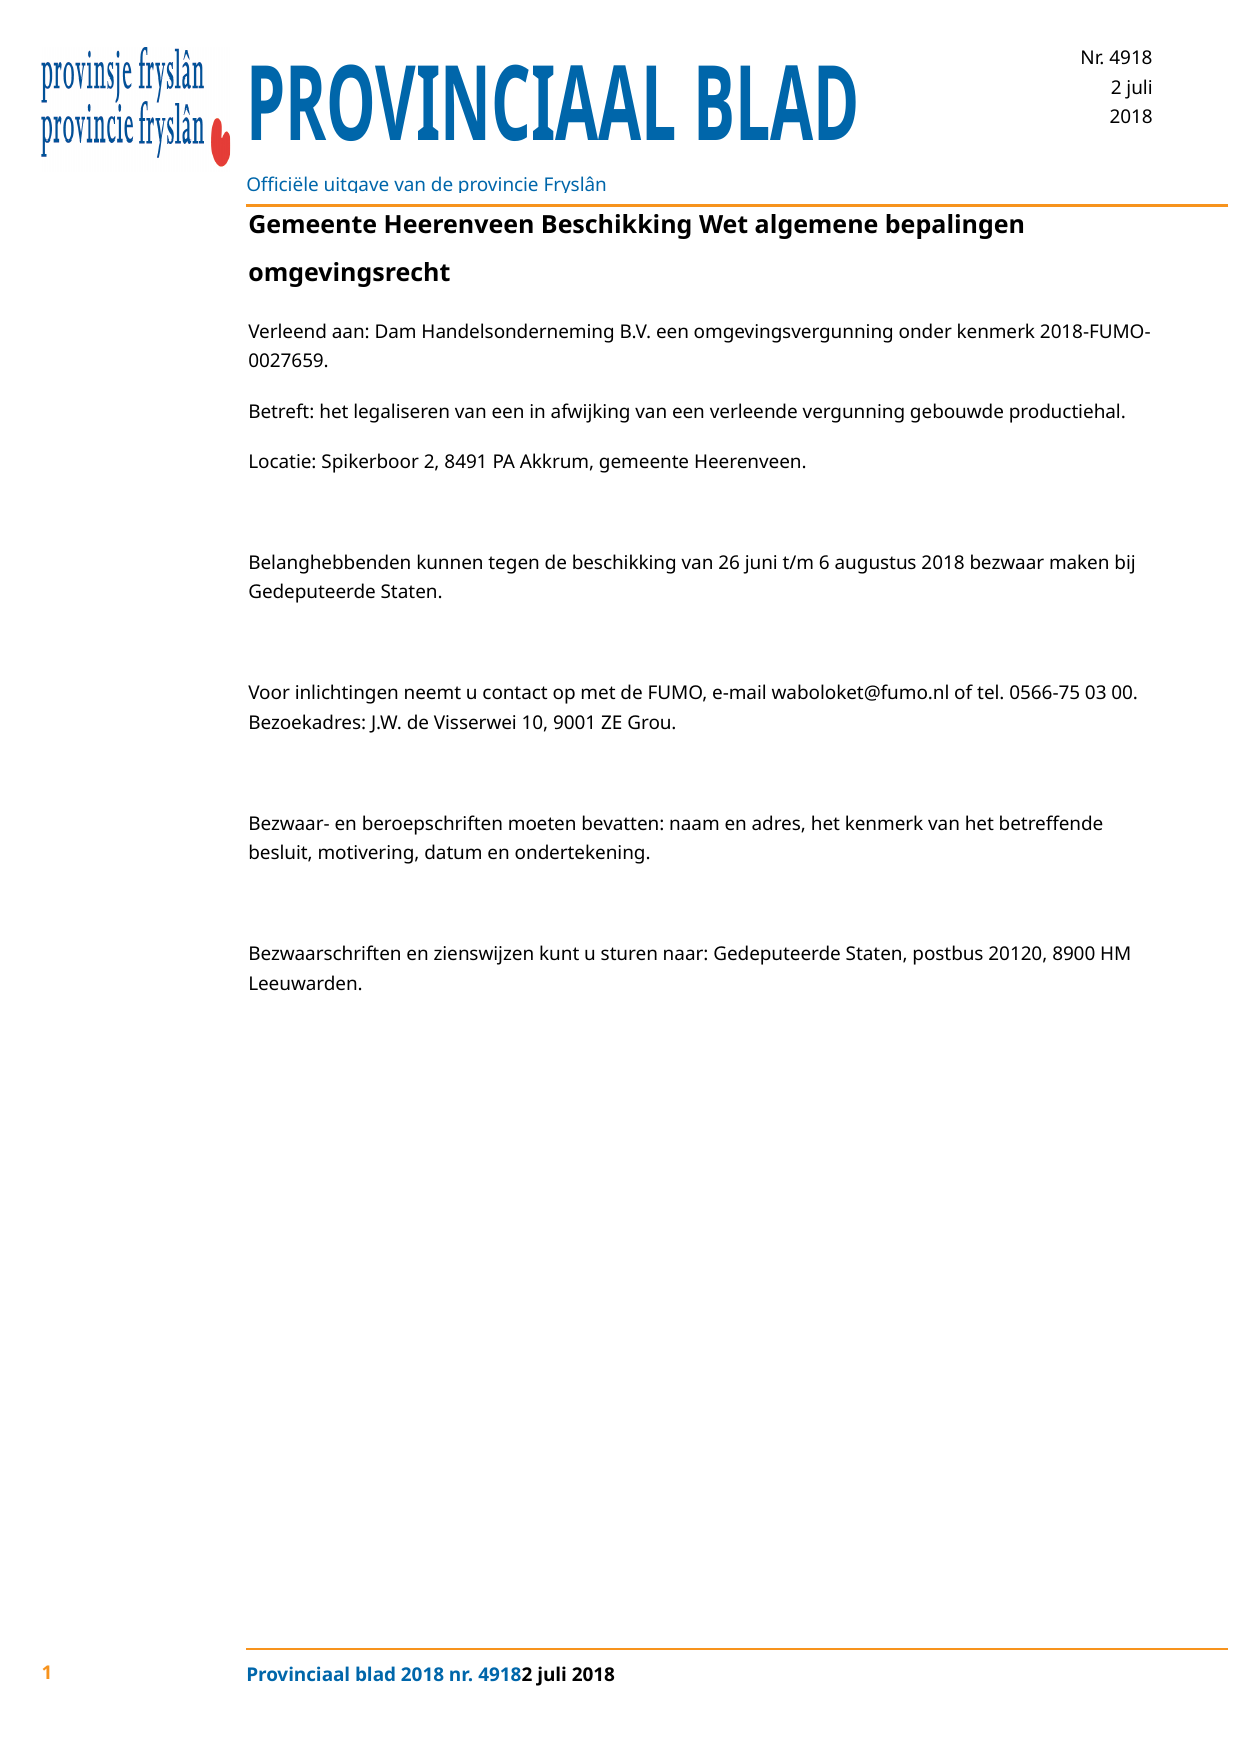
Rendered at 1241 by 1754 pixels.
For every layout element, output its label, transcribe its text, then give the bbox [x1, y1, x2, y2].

text Locatie: Spikerboor 2, 8491 PA Akkrum, gemeente Heerenveen. [248, 448, 1152, 474]
text Bezwaarschriften en zienswijzen kunt u sturen naar: Gedeputeerde Staten, postbus 20120, 8900 HM Leeuwarden. [248, 940, 1152, 996]
text Voor inlichtingen neemt u contact op met de FUMO, e-mail waboloket@fumo.nl of tel. 0566-75 03 00. Bezoekadres: J.W. de Visserwei 10, 9001 ZE Grou. [248, 679, 1152, 735]
text Bezwaar- en beroepschriften moeten bevatten: naam en adres, het kenmerk van het betreffende besluit, motivering, datum en ondertekening. [248, 810, 1152, 865]
picture [41, 47, 231, 172]
text Verleend aan: Dam Handelsonderneming B.V. een omgevingsvergunning onder kenmerk 2018-FUMO-0027659. [248, 318, 1152, 373]
text Gemeente Heerenveen Beschikking Wet algemene bepalingen omgevingsrecht [248, 207, 1152, 288]
text Belanghebbenden kunnen tegen de beschikking van 26 juni t/m 6 augustus 2018 bezwaar maken bij Gedeputeerde Staten. [248, 549, 1152, 604]
text Betreft: het legaliseren van een in afwijking van een verleende vergunning gebouwde productiehal. [248, 398, 1152, 424]
